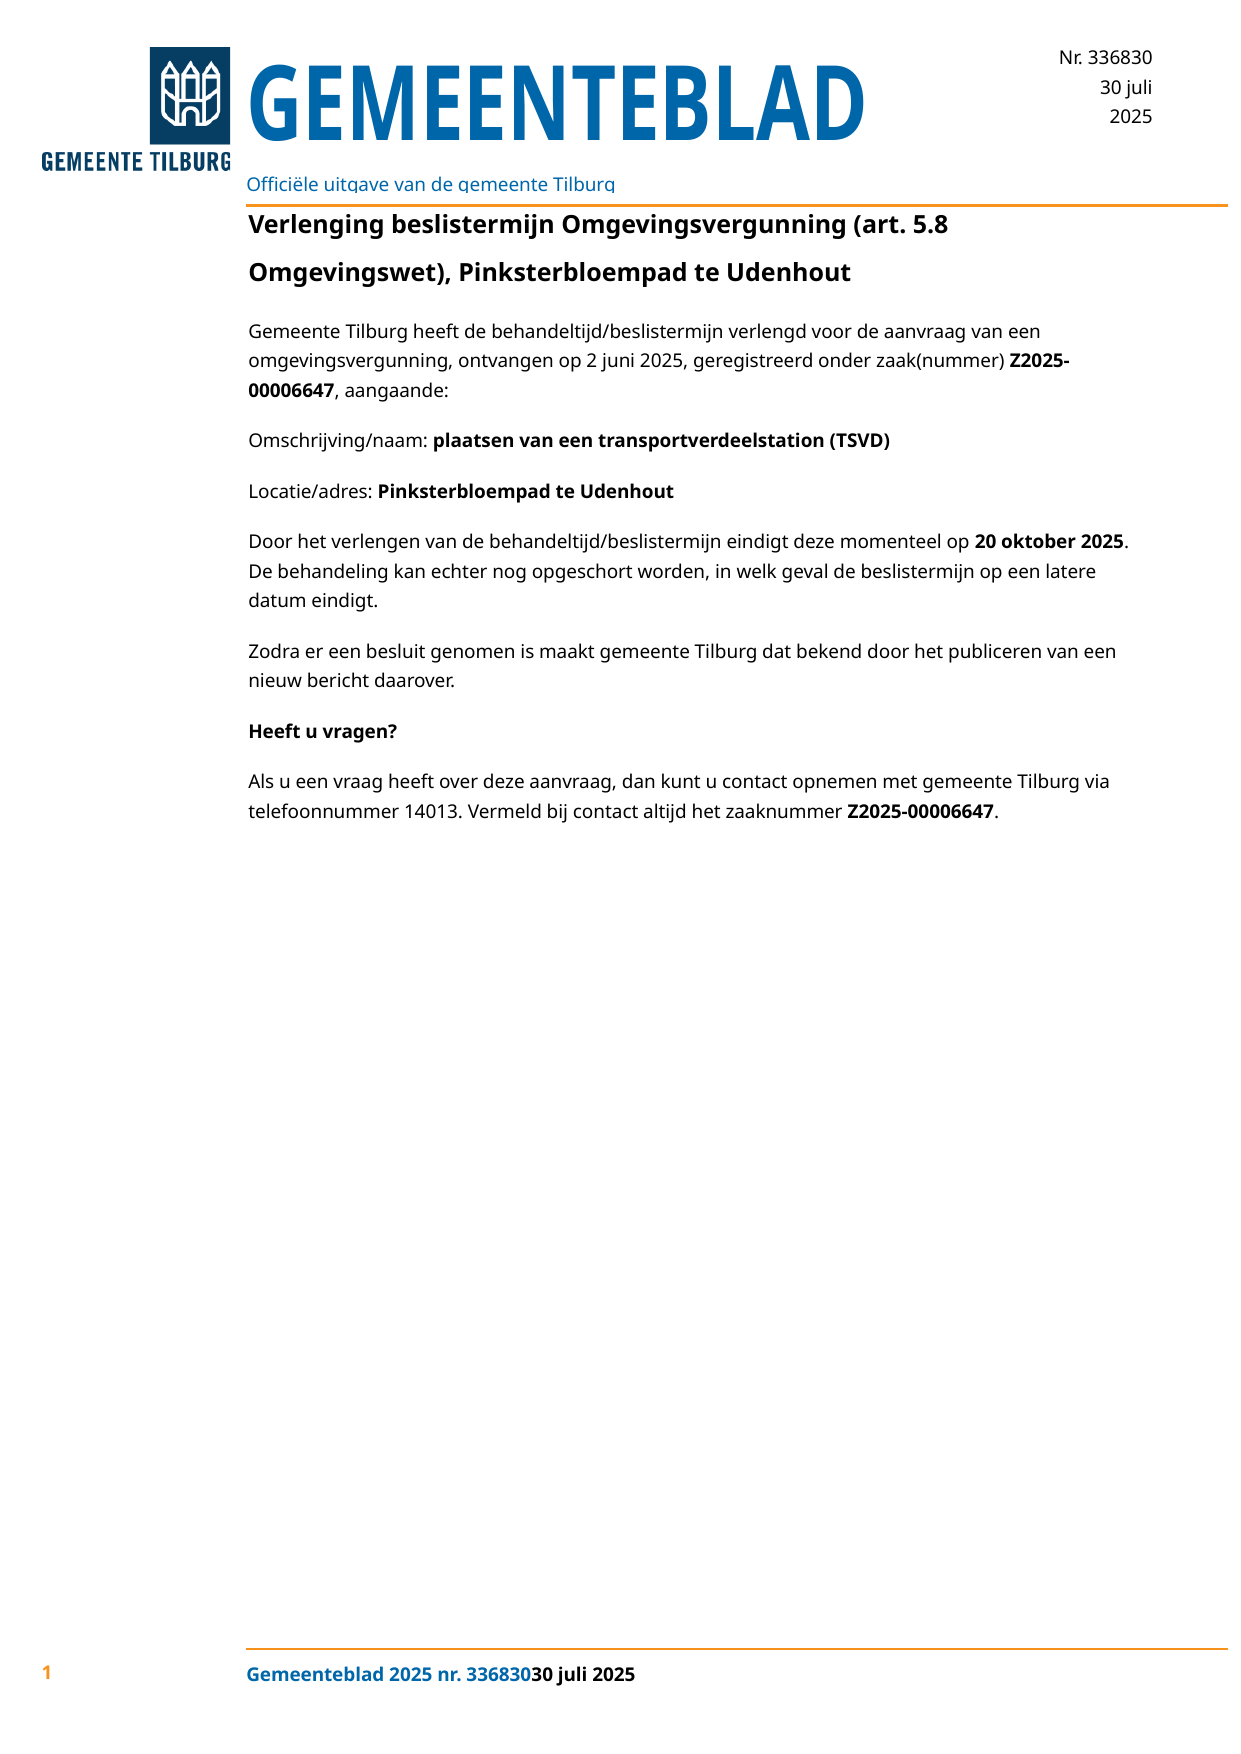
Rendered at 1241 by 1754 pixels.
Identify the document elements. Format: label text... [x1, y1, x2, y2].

text Zodra er een besluit genomen is maakt gemeente Tilburg dat bekend door het publiceren van een nieuw bericht daarover. [248, 638, 1152, 693]
text Verlenging beslistermijn Omgevingsvergunning (art. 5.8 Omgevingswet), Pinksterbloempad te Udenhout [248, 207, 1152, 288]
text Gemeente Tilburg heeft de behandeltijd/beslistermijn verlengd voor de aanvraag van een omgevingsvergunning, ontvangen op 2 juni 2025, geregistreerd onder zaak(nummer) Z2025-00006647, aangaande: [248, 318, 1152, 403]
text Heeft u vragen? [248, 718, 1152, 744]
text Door het verlengen van de behandeltijd/beslistermijn eindigt deze momenteel op 20 oktober 2025. De behandeling kan echter nog opgeschort worden, in welk geval de beslistermijn op een latere datum eindigt. [248, 528, 1152, 613]
text Omschrijving/naam: plaatsen van een transportverdeelstation (TSVD) [248, 427, 1152, 453]
picture [41, 47, 231, 172]
text Locatie/adres: Pinksterbloempad te Udenhout [248, 478, 1152, 504]
text Als u een vraag heeft over deze aanvraag, dan kunt u contact opnemen met gemeente Tilburg via telefoonnummer 14013. Vermeld bij contact altijd het zaaknummer Z2025-00006647. [248, 768, 1152, 824]
